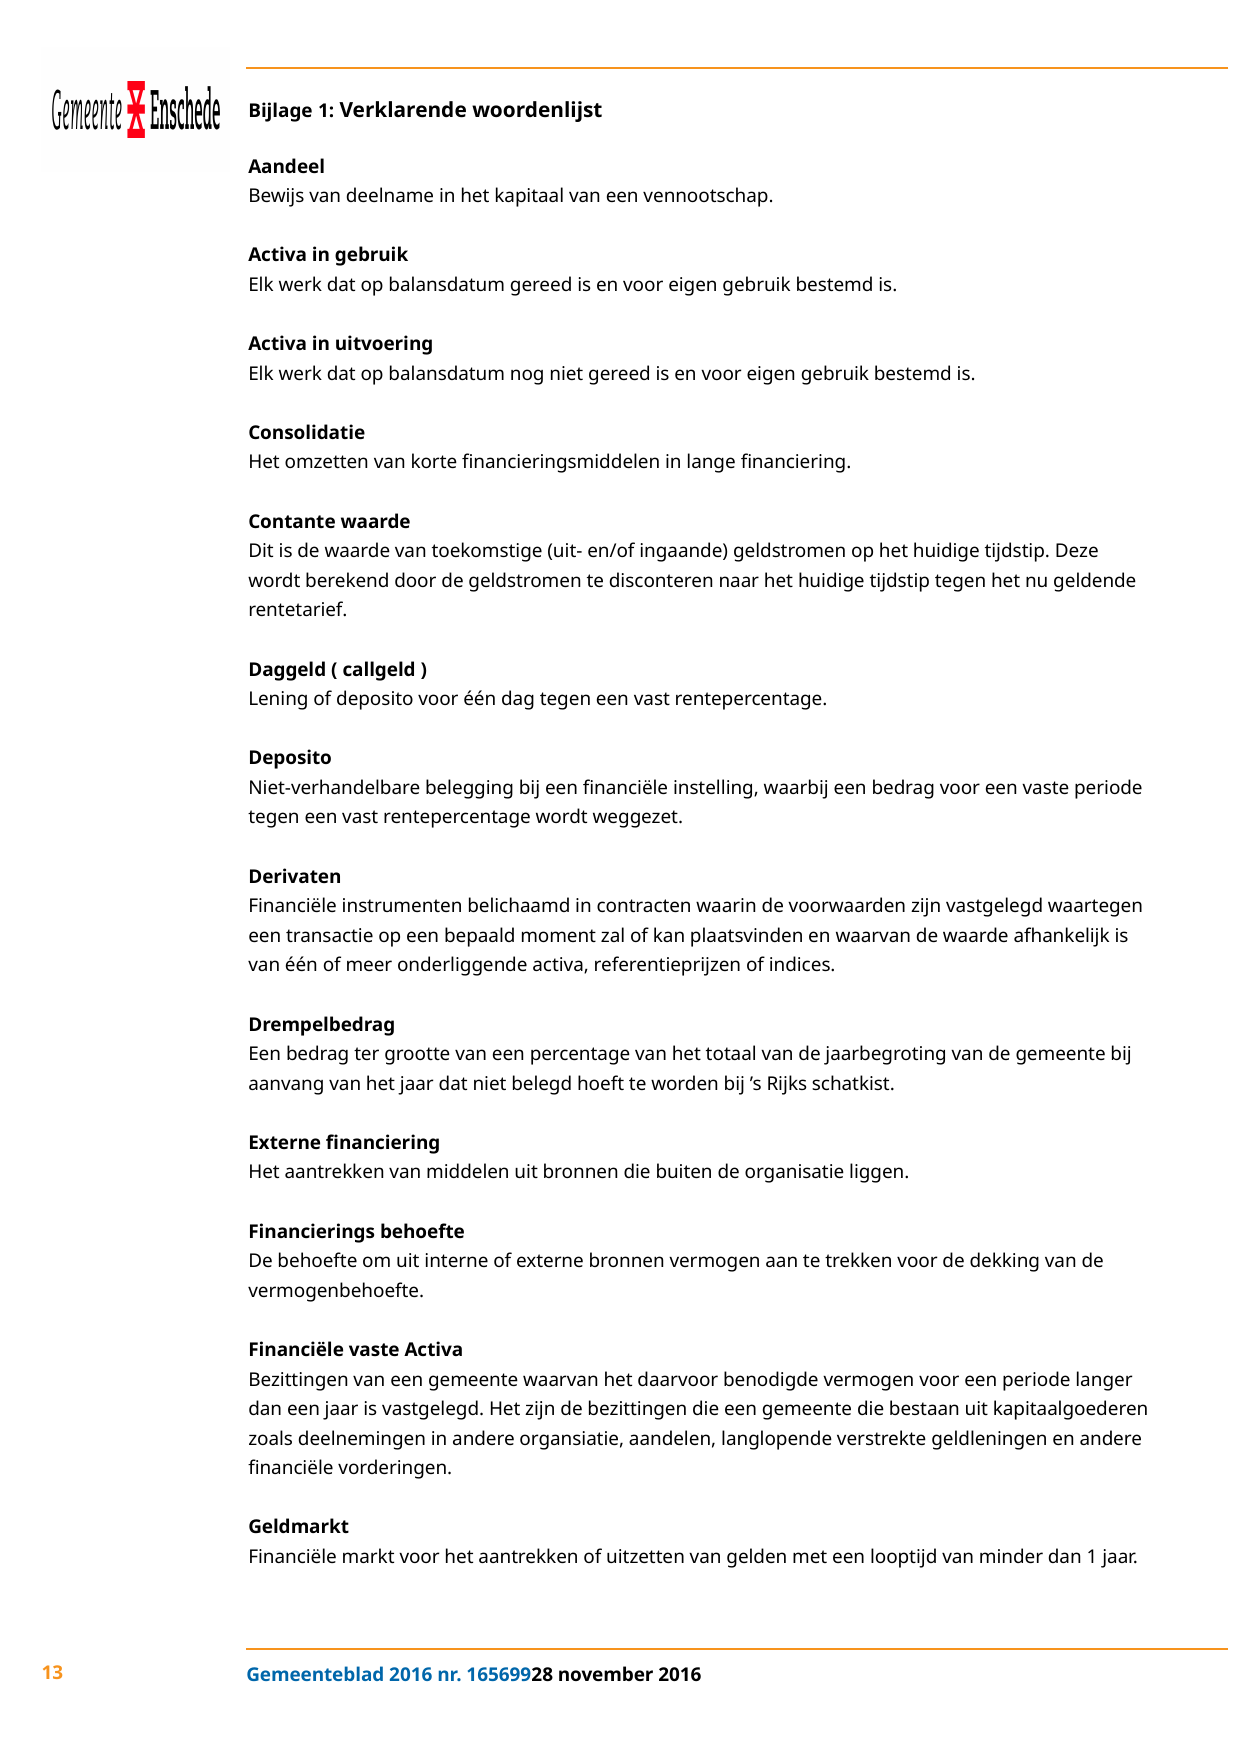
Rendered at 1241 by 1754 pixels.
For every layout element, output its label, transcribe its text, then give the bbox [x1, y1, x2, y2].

text Het omzetten van korte financieringsmiddelen in lange financiering. [248, 449, 1152, 474]
text Daggeld ( callgeld ) [248, 656, 1152, 682]
text Activa in gebruik [248, 242, 1152, 267]
text Contante waarde [248, 508, 1152, 534]
text Financiële vaste Activa [248, 1336, 1152, 1362]
text Drempelbedrag [248, 1011, 1152, 1037]
text Bijlage 1: Verklarende woordenlijst [248, 95, 1152, 123]
text Geldmarkt [248, 1514, 1152, 1539]
text Financiële instrumenten belichaamd in contracten waarin de voorwaarden zijn vastgelegd waartegen een transactie op een bepaald moment zal of kan plaatsvinden en waarvan de waarde afhankelijk is van één of meer onderliggende activa, referentieprijzen of indices. [248, 892, 1152, 977]
text Activa in uitvoering [248, 330, 1152, 356]
text Derivaten [248, 863, 1152, 889]
text Dit is de waarde van toekomstige (uit- en/of ingaande) geldstromen op het huidige tijdstip. Deze wordt berekend door de geldstromen te disconteren naar het huidige tijdstip tegen het nu geldende rentetarief. [248, 537, 1152, 622]
text Een bedrag ter grootte van een percentage van het totaal van de jaarbegroting van de gemeente bij aanvang van het jaar dat niet belegd hoeft te worden bij ’s Rijks schatkist. [248, 1040, 1152, 1096]
text Lening of deposito voor één dag tegen een vast rentepercentage. [248, 685, 1152, 711]
text Financiële markt voor het aantrekken of uitzetten van gelden met een looptijd van minder dan 1 jaar. [248, 1543, 1152, 1569]
text Bewijs van deelname in het kapitaal van een vennootschap. [248, 182, 1152, 208]
text Elk werk dat op balansdatum nog niet gereed is en voor eigen gebruik bestemd is. [248, 360, 1152, 386]
text Deposito [248, 744, 1152, 770]
picture [41, 47, 231, 172]
text Externe financiering [248, 1129, 1152, 1155]
text Het aantrekken van middelen uit bronnen die buiten de organisatie liggen. [248, 1159, 1152, 1184]
text Consolidatie [248, 419, 1152, 445]
text Bezittingen van een gemeente waarvan het daarvoor benodigde vermogen voor een periode langer dan een jaar is vastgelegd. Het zijn de bezittingen die een gemeente die bestaan uit kapitaalgoederen zoals deelnemingen in andere organsiatie, aandelen, langlopende verstrekte geldleningen en andere financiële vorderingen. [248, 1366, 1152, 1480]
text Financierings behoefte [248, 1218, 1152, 1244]
text De behoefte om uit interne of externe bronnen vermogen aan te trekken voor de dekking van de vermogenbehoefte. [248, 1247, 1152, 1303]
text Aandeel [248, 153, 1152, 179]
text Elk werk dat op balansdatum gereed is en voor eigen gebruik bestemd is. [248, 271, 1152, 297]
text Niet-verhandelbare belegging bij een financiële instelling, waarbij een bedrag voor een vaste periode tegen een vast rentepercentage wordt weggezet. [248, 774, 1152, 829]
